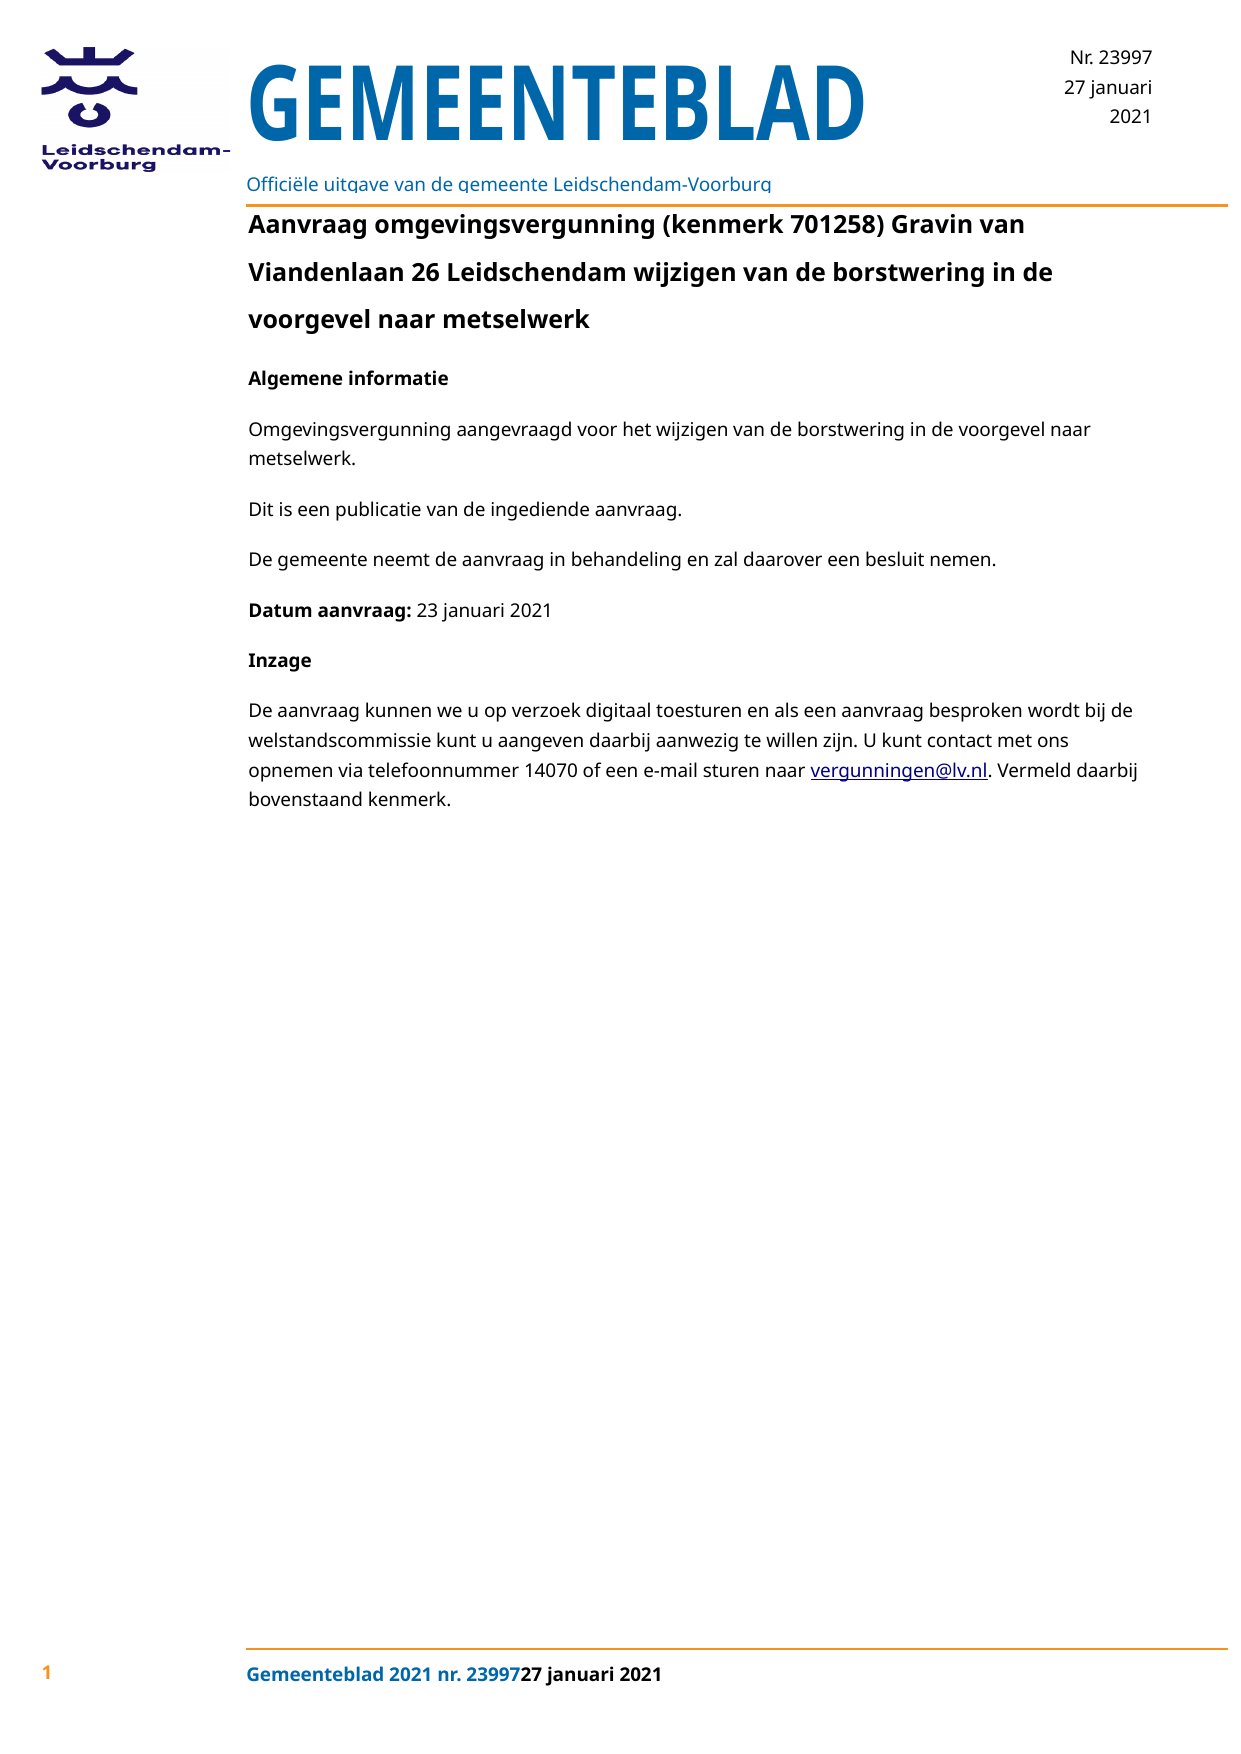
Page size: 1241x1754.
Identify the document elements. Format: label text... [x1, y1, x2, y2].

text Aanvraag omgevingsvergunning (kenmerk 701258) Gravin van Viandenlaan 26 Leidschendam wijzigen van de borstwering in de voorgevel naar metselwerk [248, 207, 1152, 336]
text Datum aanvraag: 23 januari 2021 [248, 597, 1152, 622]
picture [41, 47, 231, 172]
text Algemene informatie [248, 366, 1152, 391]
text De aanvraag kunnen we u op verzoek digitaal toesturen en als een aanvraag besproken wordt bij de welstandscommissie kunt u aangeven daarbij aanwezig te willen zijn. U kunt contact met ons opnemen via telefoonnummer 14070 of een e-mail sturen naar vergunningen@lv.nl. Vermeld daarbij bovenstaand kenmerk. [248, 698, 1152, 812]
text Inzage [248, 647, 1152, 673]
text Omgevingsvergunning aangevraagd voor het wijzigen van de borstwering in de voorgevel naar metselwerk. [248, 416, 1152, 471]
text De gemeente neemt de aanvraag in behandeling en zal daarover een besluit nemen. [248, 546, 1152, 572]
text Dit is een publicatie van de ingediende aanvraag. [248, 496, 1152, 522]
